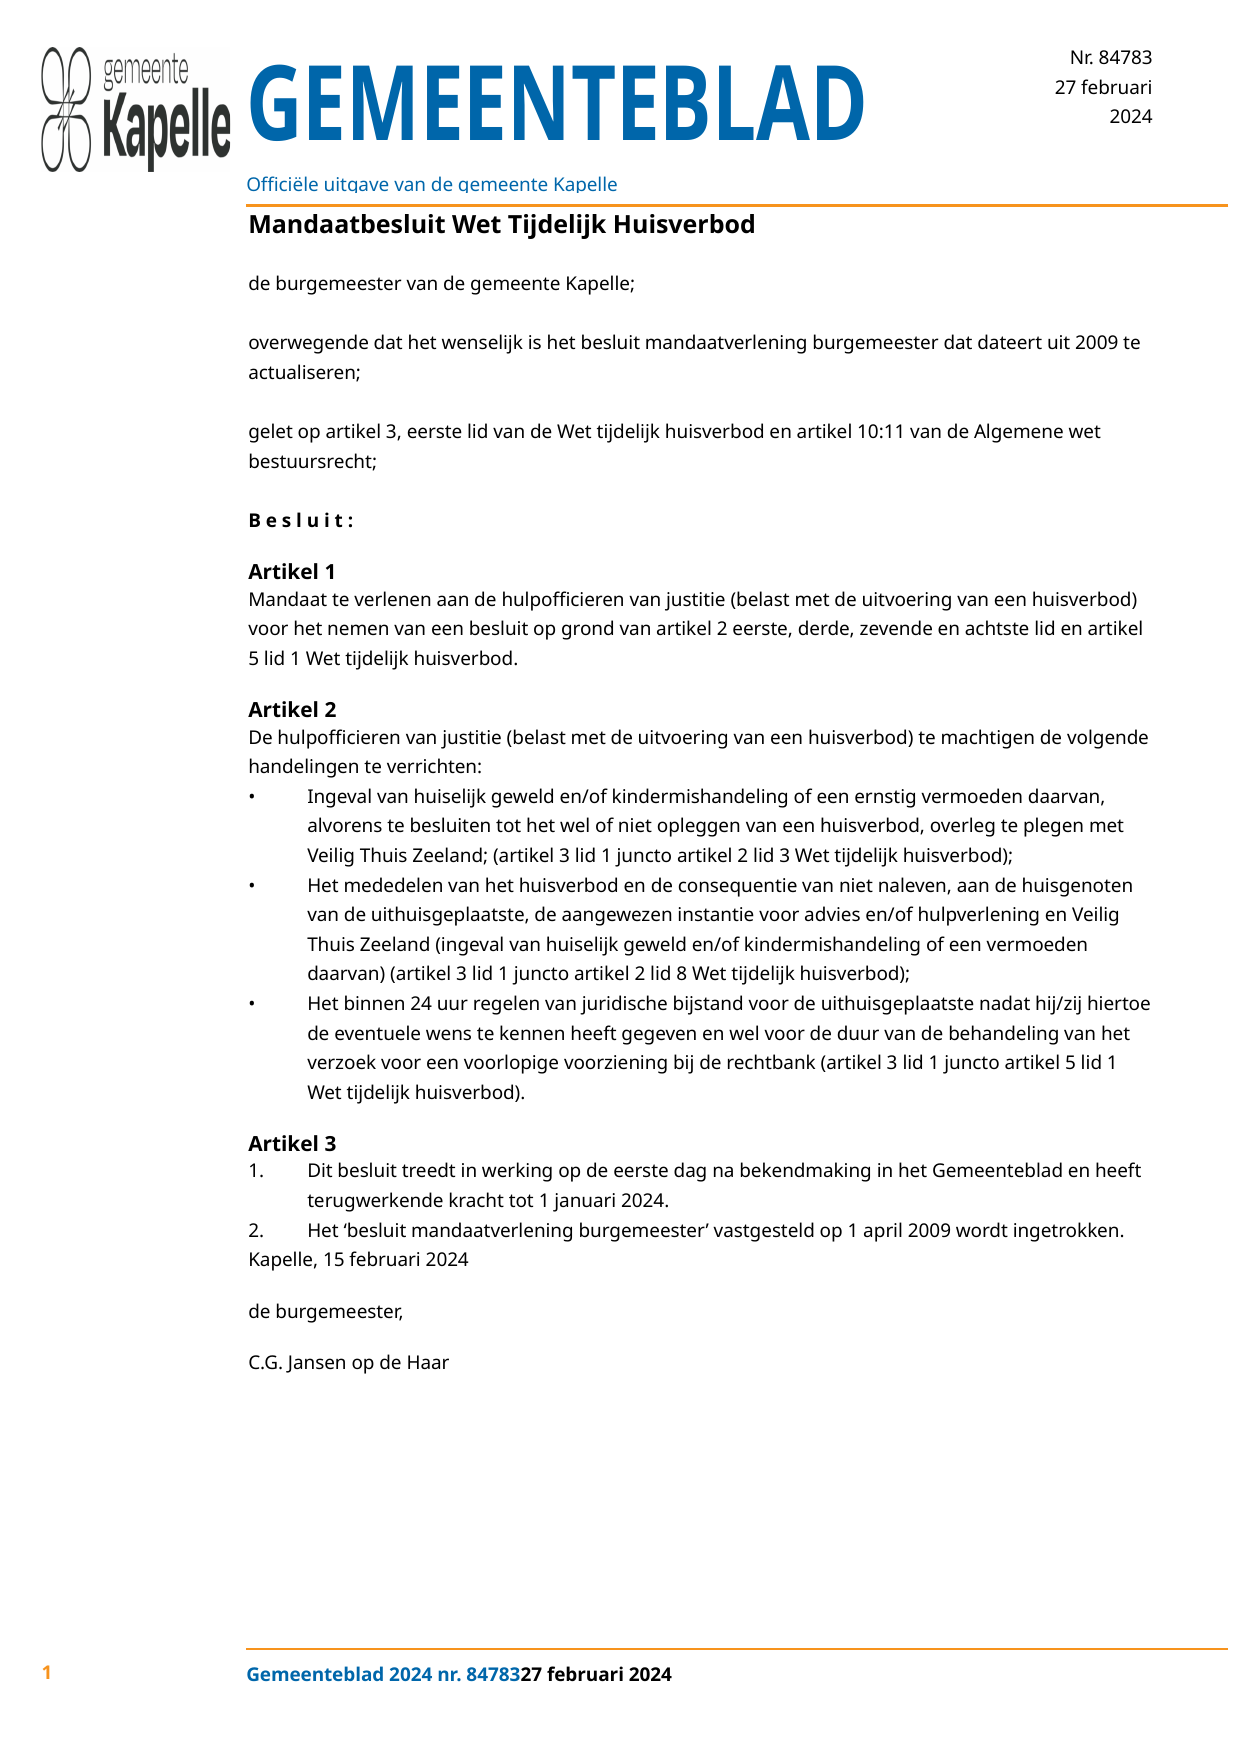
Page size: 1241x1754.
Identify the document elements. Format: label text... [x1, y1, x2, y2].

text Mandaat te verlenen aan de hulpofficieren van justitie (belast met de uitvoering van een huisverbod) voor het nemen van een besluit op grond van artikel 2 eerste, derde, zevende en achtste lid en artikel 5 lid 1 Wet tijdelijk huisverbod. [248, 586, 1152, 671]
list Het binnen 24 uur regelen van juridische bijstand voor de uithuisgeplaatste nadat hij/zij hiertoe de eventuele wens te kennen heeft gegeven en wel voor de duur van de behandeling van het verzoek voor een voorlopige voorziening bij de rechtbank (artikel 3 lid 1 juncto artikel 5 lid 1 Wet tijdelijk huisverbod). [248, 990, 1152, 1104]
text gelet op artikel 3, eerste lid van de Wet tijdelijk huisverbod en artikel 10:11 van de Algemene wet bestuursrecht; [248, 418, 1152, 473]
text De hulpofficieren van justitie (belast met de uitvoering van een huisverbod) te machtigen de volgende handelingen te verrichten: [248, 724, 1152, 779]
text Artikel 3 [248, 1129, 1152, 1158]
text Artikel 1 [248, 557, 1152, 586]
text B e s l u i t : [248, 507, 1152, 533]
text de burgemeester van de gemeente Kapelle; [248, 270, 1152, 296]
list Dit besluit treedt in werking op de eerste dag na bekendmaking in het Gemeenteblad en heeft terugwerkende kracht tot 1 januari 2024. [248, 1158, 1152, 1213]
list Het ‘besluit mandaatverlening burgemeester’ vastgesteld op 1 april 2009 wordt ingetrokken. [248, 1217, 1152, 1243]
text Mandaatbesluit Wet Tijdelijk Huisverbod [248, 207, 1152, 241]
text overwegende dat het wenselijk is het besluit mandaatverlening burgemeester dat dateert uit 2009 te actualiseren; [248, 329, 1152, 385]
text Kapelle, 15 februari 2024 [248, 1246, 1152, 1272]
text Artikel 2 [248, 695, 1152, 724]
text de burgemeester, [248, 1298, 1152, 1324]
list Het mededelen van het huisverbod en de consequentie van niet naleven, aan de huisgenoten van de uithuisgeplaatste, de aangewezen instantie voor advies en/of hulpverlening en Veilig Thuis Zeeland (ingeval van huiselijk geweld en/of kindermishandeling of een vermoeden daarvan) (artikel 3 lid 1 juncto artikel 2 lid 8 Wet tijdelijk huisverbod); [248, 872, 1152, 986]
picture [41, 47, 231, 172]
list Ingeval van huiselijk geweld en/of kindermishandeling of een ernstig vermoeden daarvan, alvorens te besluiten tot het wel of niet opleggen van een huisverbod, overleg te plegen met Veilig Thuis Zeeland; (artikel 3 lid 1 juncto artikel 2 lid 3 Wet tijdelijk huisverbod); [248, 783, 1152, 868]
text C.G. Jansen op de Haar [248, 1349, 1152, 1375]
